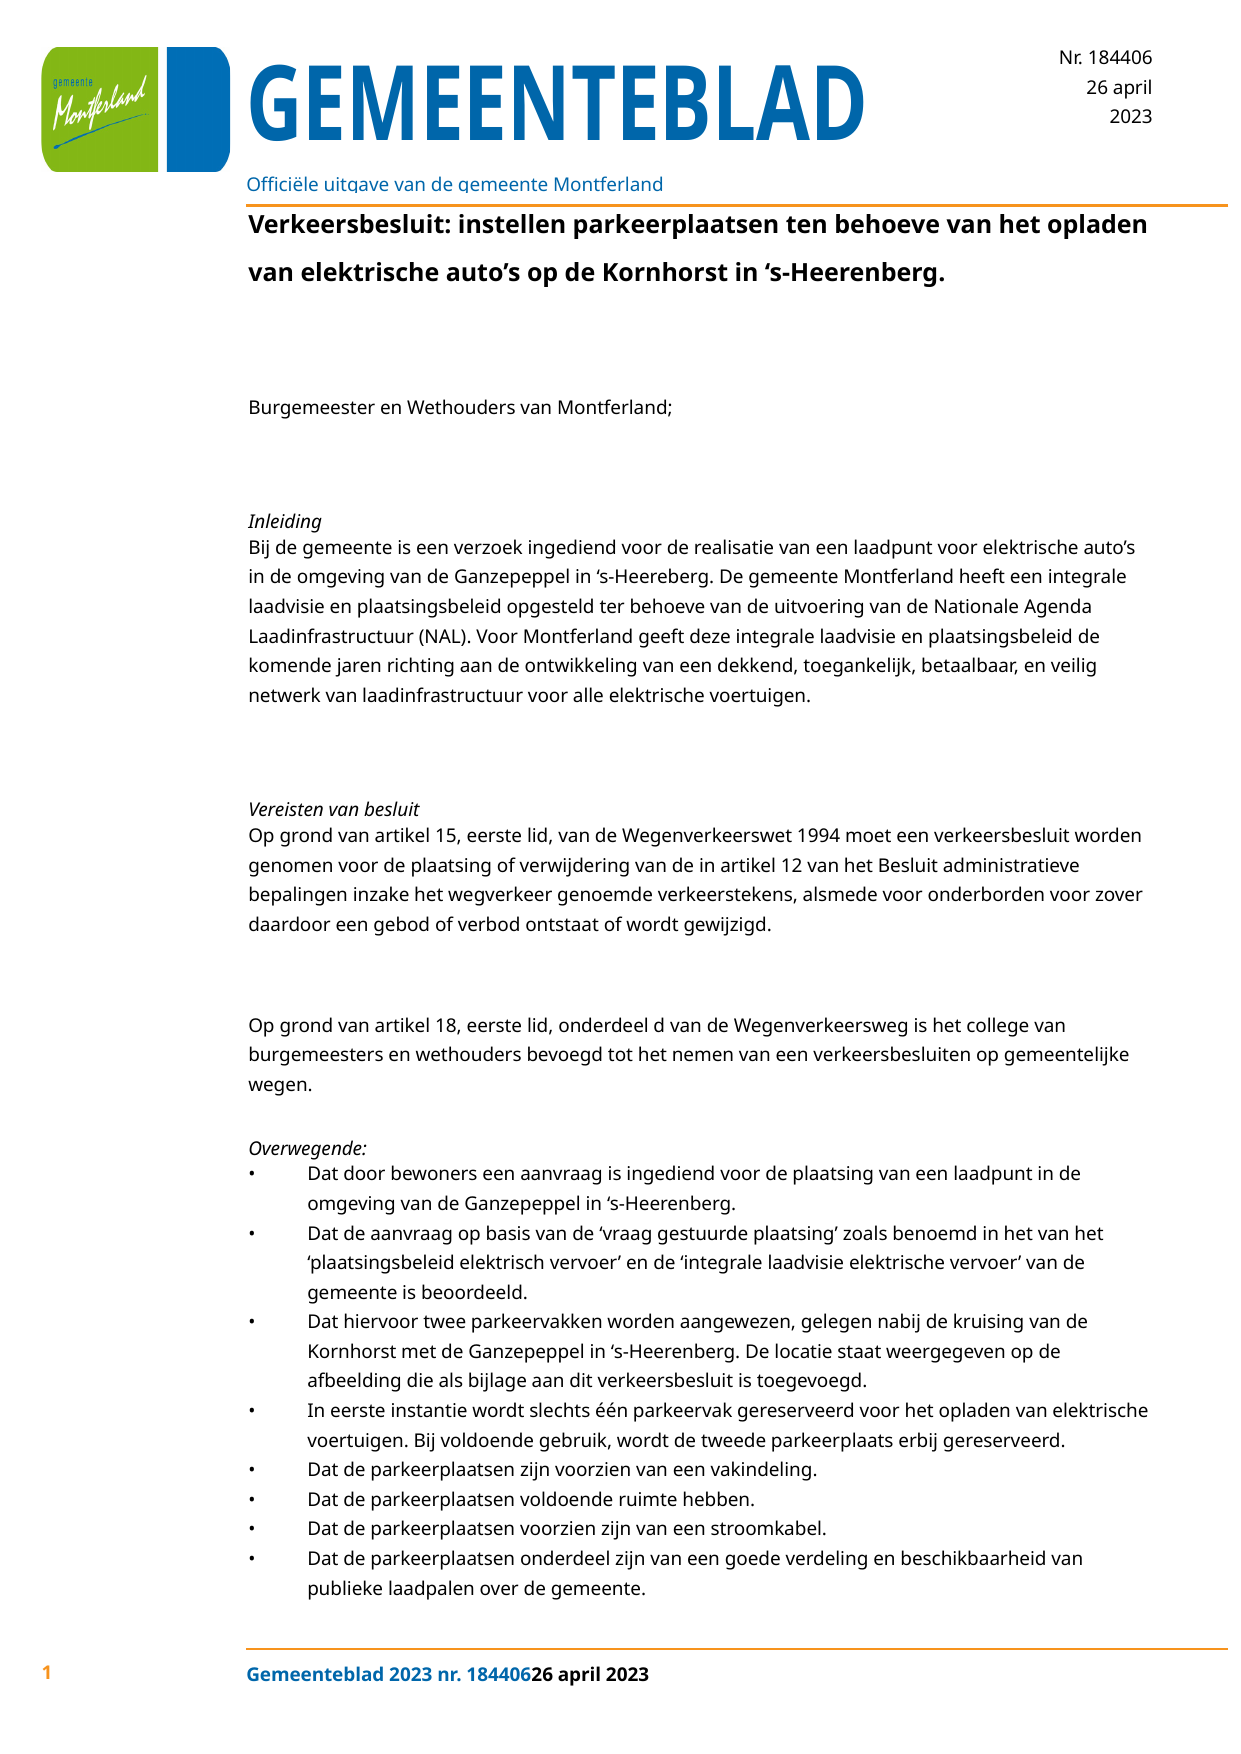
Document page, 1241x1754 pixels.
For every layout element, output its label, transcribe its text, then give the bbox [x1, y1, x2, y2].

list In eerste instantie wordt slechts één parkeervak gereserveerd voor het opladen van elektrische voertuigen. Bij voldoende gebruik, wordt de tweede parkeerplaats erbij gereserveerd. [248, 1397, 1152, 1453]
list Dat de parkeerplaatsen zijn voorzien van een vakindeling. [248, 1456, 1152, 1482]
text Vereisten van besluit [248, 796, 1152, 822]
text Bij de gemeente is een verzoek ingediend voor de realisatie van een laadpunt voor elektrische auto’s in de omgeving van de Ganzepeppel in ‘s-Heereberg. De gemeente Montferland heeft een integrale laadvisie en plaatsingsbeleid opgesteld ter behoeve van de uitvoering van de Nationale Agenda Laadinfrastructuur (NAL). Voor Montferland geeft deze integrale laadvisie en plaatsingsbeleid de komende jaren richting aan de ontwikkeling van een dekkend, toegankelijk, betaalbaar, en veilig netwerk van laadinfrastructuur voor alle elektrische voertuigen. [248, 534, 1152, 708]
list Dat de parkeerplaatsen voorzien zijn van een stroomkabel. [248, 1516, 1152, 1541]
list Dat de aanvraag op basis van de ‘vraag gestuurde plaatsing’ zoals benoemd in het van het ‘plaatsingsbeleid elektrisch vervoer’ en de ‘integrale laadvisie elektrische vervoer’ van de gemeente is beoordeeld. [248, 1220, 1152, 1305]
text Inleiding [248, 508, 1152, 534]
text Op grond van artikel 18, eerste lid, onderdeel d van de Wegenverkeersweg is het college van burgemeesters en wethouders bevoegd tot het nemen van een verkeersbesluiten op gemeentelijke wegen. [248, 1012, 1152, 1097]
picture [41, 47, 231, 172]
text Burgemeester en Wethouders van Montferland; [248, 394, 1152, 420]
list Dat de parkeerplaatsen voldoende ruimte hebben. [248, 1486, 1152, 1512]
list Dat door bewoners een aanvraag is ingediend voor de plaatsing van een laadpunt in de omgeving van de Ganzepeppel in ‘s-Heerenberg. [248, 1161, 1152, 1216]
text Op grond van artikel 15, eerste lid, van de Wegenverkeerswet 1994 moet een verkeersbesluit worden genomen voor de plaatsing of verwijdering van de in artikel 12 van het Besluit administratieve bepalingen inzake het wegverkeer genoemde verkeerstekens, alsmede voor onderborden voor zover daardoor een gebod of verbod ontstaat of wordt gewijzigd. [248, 822, 1152, 937]
list Dat hiervoor twee parkeervakken worden aangewezen, gelegen nabij de kruising van de Kornhorst met de Ganzepeppel in ‘s-Heerenberg. De locatie staat weergegeven op de afbeelding die als bijlage aan dit verkeersbesluit is toegevoegd. [248, 1308, 1152, 1393]
list Dat de parkeerplaatsen onderdeel zijn van een goede verdeling en beschikbaarheid van publieke laadpalen over de gemeente. [248, 1545, 1152, 1601]
text Verkeersbesluit: instellen parkeerplaatsen ten behoeve van het opladen van elektrische auto’s op de Kornhorst in ‘s-Heerenberg. [248, 207, 1152, 288]
text Overwegende: [248, 1135, 1152, 1161]
